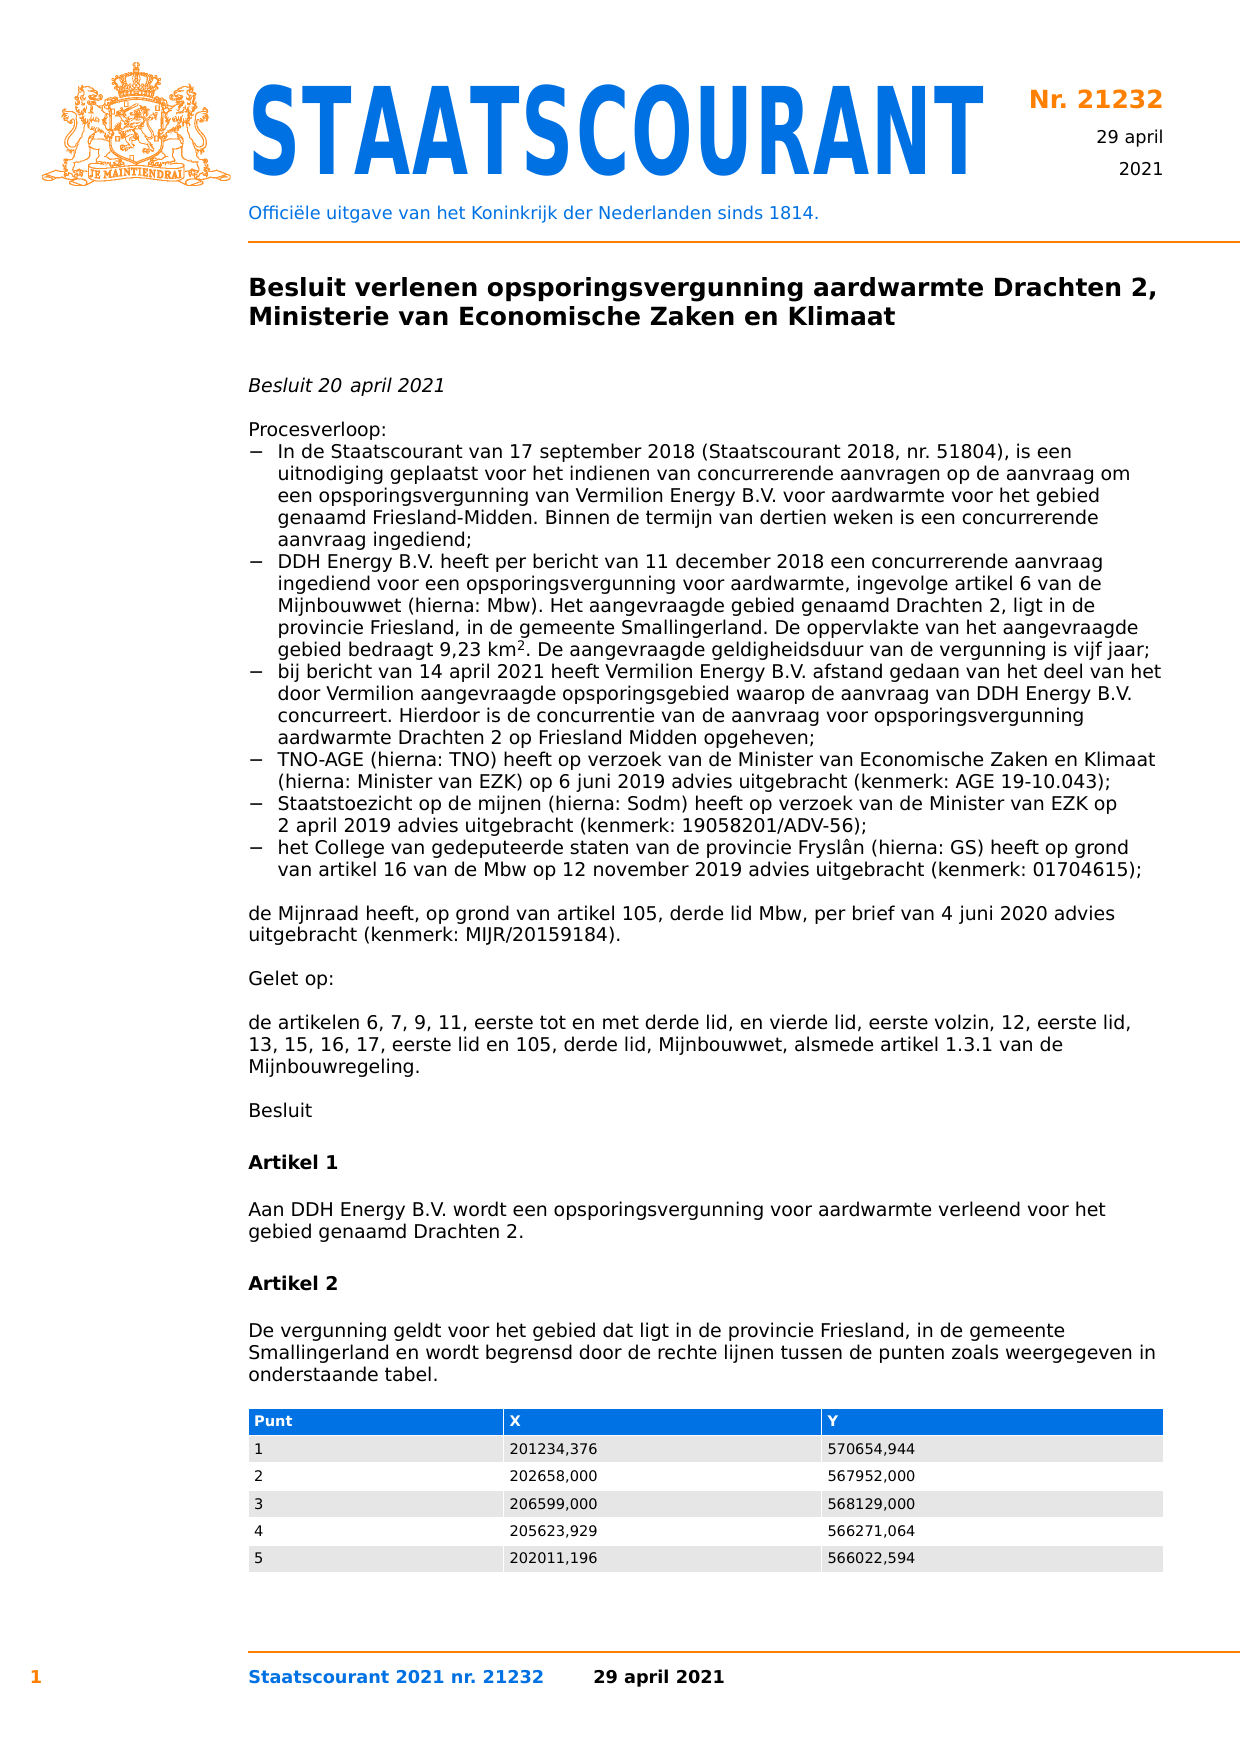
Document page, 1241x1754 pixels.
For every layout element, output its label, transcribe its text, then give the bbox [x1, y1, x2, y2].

table_cell 2021 [998, 153, 1240, 203]
table_header STAATSCOURANT [248, 62, 998, 203]
text de artikelen 6, 7, 9, 11, eerste tot en met derde lid, en vierde lid, eerste volzin, 12, eerste lid, 13, 15, 16, 17, eerste lid en 105, derde lid, Mijnbouwwet, alsmede artikel 1.3.1 van de Mijnbouwregeling. [248, 1012, 1163, 1078]
text Besluit [248, 1100, 1163, 1122]
table_header Y [822, 1409, 1163, 1435]
subtitle Besluit verlenen opsporingsvergunning aardwarmte Drachten 2, Ministerie van Economische Zaken en Klimaat [248, 273, 1163, 331]
text − DDH Energy B.V. heeft per bericht van 11 december 2018 een concurrerende aanvraag ingediend voor een opsporingsvergunning voor aardwarmte, ingevolge artikel 6 van de Mijnbouwwet (hierna: Mbw). Het aangevraagde gebied genaamd Drachten 2, ligt in de provincie Friesland, in de gemeente Smallingerland. De oppervlakte van het aangevraagde gebied bedraagt 9,23 km2. De aangevraagde geldigheidsduur van de vergunning is vijf jaar; [248, 551, 1163, 661]
table_cell 566271,064 [822, 1518, 1163, 1544]
text Besluit 20 april 2021 [248, 375, 1163, 397]
table_cell 568129,000 [822, 1491, 1163, 1517]
table_cell 567952,000 [822, 1464, 1163, 1490]
text De vergunning geldt voor het gebied dat ligt in de provincie Friesland, in de gemeente Smallingerland en wordt begrensd door de rechte lijnen tussen de punten zoals weergegeven in onderstaande tabel. [248, 1320, 1163, 1386]
table_cell 202658,000 [504, 1464, 821, 1490]
table_cell 206599,000 [504, 1491, 821, 1517]
text de Mijnraad heeft, op grond van artikel 105, derde lid Mbw, per brief van 4 juni 2020 advies uitgebracht (kenmerk: MIJR/20159184). [248, 902, 1163, 946]
table_cell 3 [249, 1491, 503, 1517]
table_header Punt [249, 1409, 503, 1435]
text − Staatstoezicht op de mijnen (hierna: Sodm) heeft op verzoek van de Minister van EZK op 2 april 2019 advies uitgebracht (kenmerk: 19058201/ADV-56); [248, 793, 1163, 837]
table_cell 2 [249, 1464, 503, 1490]
table_header [25, 62, 248, 241]
text Aan DDH Energy B.V. wordt een opsporingsvergunning voor aardwarmte verleend voor het gebied genaamd Drachten 2. [248, 1199, 1163, 1243]
text Procesverloop: [248, 419, 1163, 441]
table_cell 202011,196 [504, 1546, 821, 1572]
text − TNO-AGE (hierna: TNO) heeft op verzoek van de Minister van Economische Zaken en Klimaat (hierna: Minister van EZK) op 6 juni 2019 advies uitgebracht (kenmerk: AGE 19-10.043); [248, 749, 1163, 793]
table_cell 570654,944 [822, 1436, 1163, 1462]
table_cell 1 [249, 1436, 503, 1462]
picture [41, 62, 231, 186]
table_cell 5 [249, 1546, 503, 1572]
text Gelet op: [248, 968, 1163, 990]
text − In de Staatscourant van 17 september 2018 (Staatscourant 2018, nr. 51804), is een uitnodiging geplaatst voor het indienen van concurrerende aanvragen op de aanvraag om een opsporingsvergunning van Vermilion Energy B.V. voor aardwarmte voor het gebied genaamd Friesland-Midden. Binnen de termijn van dertien weken is een concurrerende aanvraag ingediend; [248, 441, 1163, 551]
table_header X [504, 1409, 821, 1435]
table_cell Officiële uitgave van het Koninkrijk der Nederlanden sinds 1814. [248, 203, 1240, 241]
text − bij bericht van 14 april 2021 heeft Vermilion Energy B.V. afstand gedaan van het deel van het door Vermilion aangevraagde opsporingsgebied waarop de aanvraag van DDH Energy B.V. concurreert. Hierdoor is de concurrentie van de aanvraag voor opsporingsvergunning aardwarmte Drachten 2 op Friesland Midden opgeheven; [248, 661, 1163, 749]
subtitle Artikel 2 [248, 1273, 1163, 1295]
table_header Nr. 21232 [998, 62, 1240, 121]
table_cell 201234,376 [504, 1436, 821, 1462]
table_cell 205623,929 [504, 1518, 821, 1544]
table_cell 29 april [998, 121, 1240, 153]
table_cell 4 [249, 1518, 503, 1544]
text − het College van gedeputeerde staten van de provincie Fryslân (hierna: GS) heeft op grond van artikel 16 van de Mbw op 12 november 2019 advies uitgebracht (kenmerk: 01704615); [248, 837, 1163, 881]
table_cell 566022,594 [822, 1546, 1163, 1572]
subtitle Artikel 1 [248, 1152, 1163, 1174]
